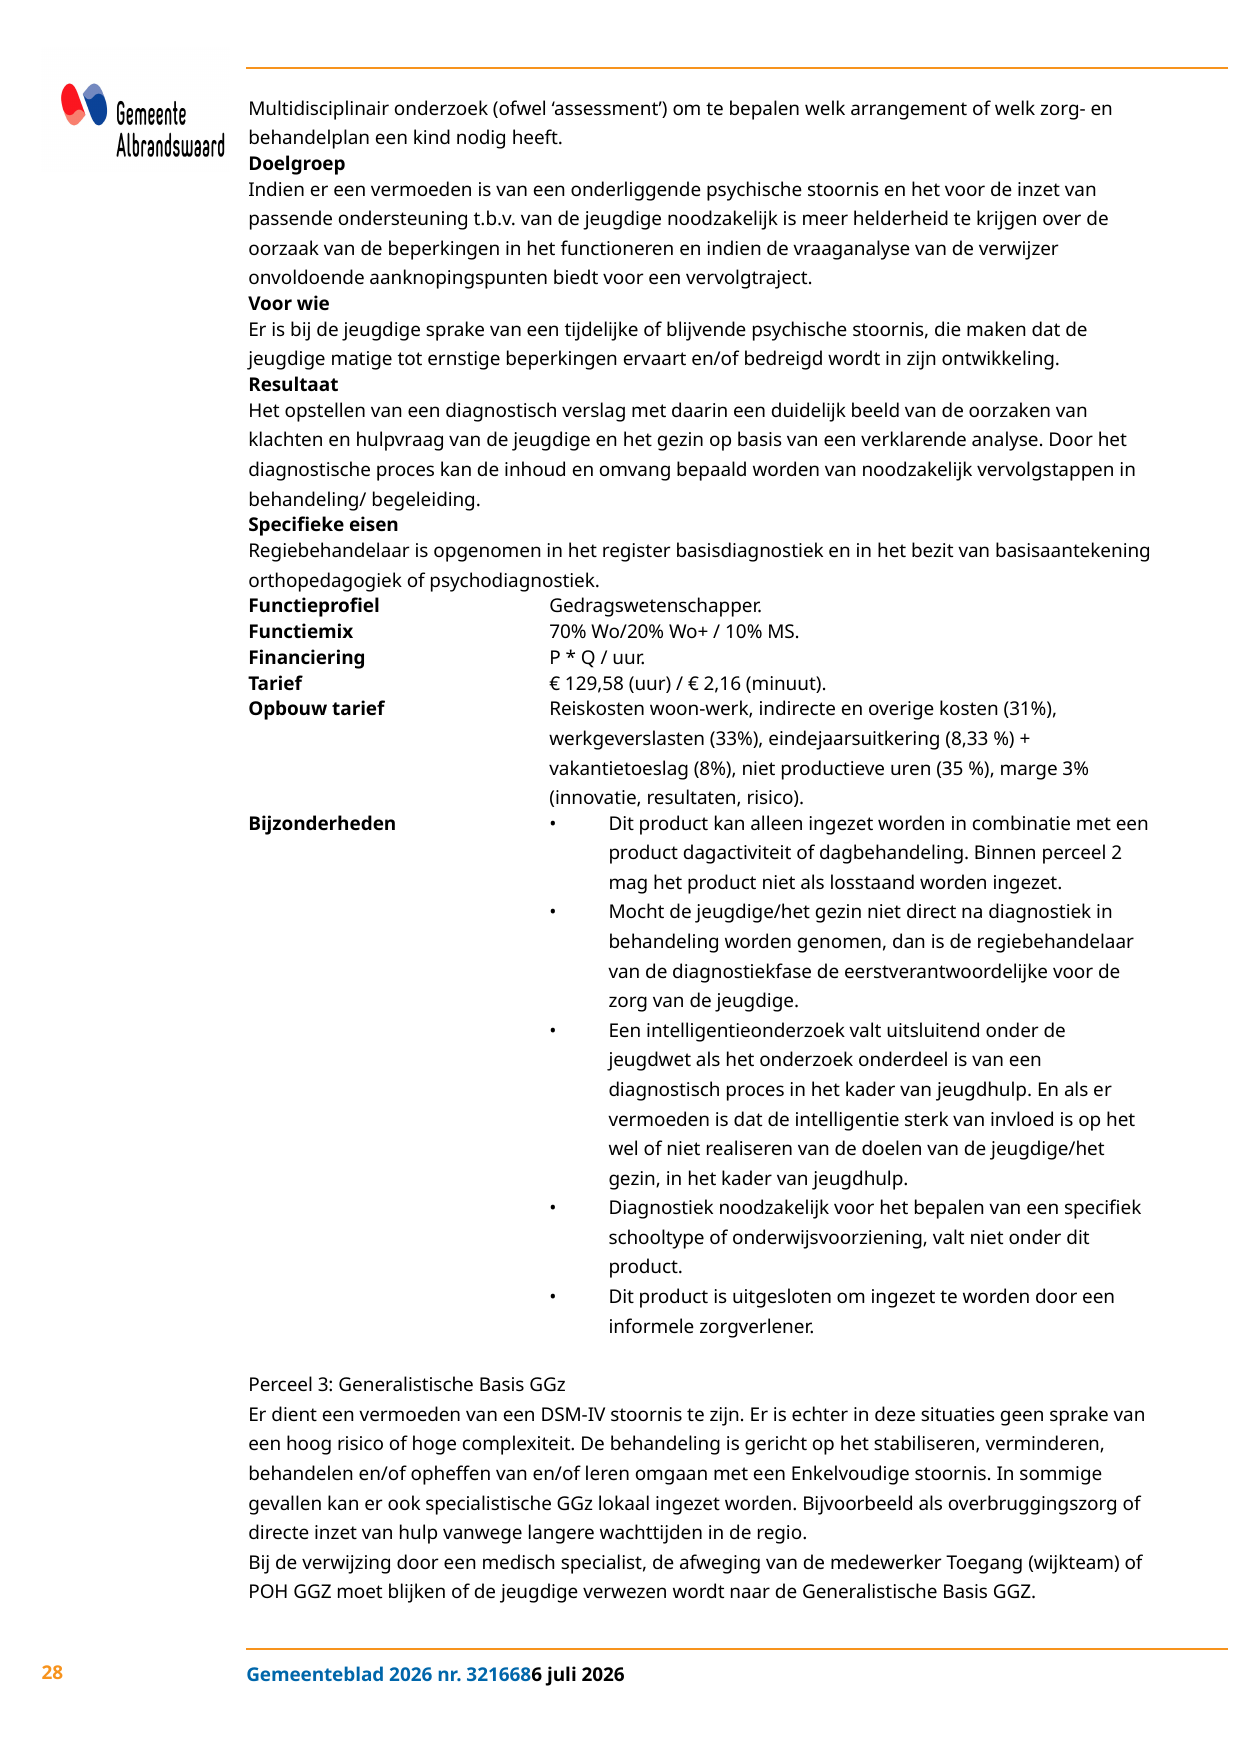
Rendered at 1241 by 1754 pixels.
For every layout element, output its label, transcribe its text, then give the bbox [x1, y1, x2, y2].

table_cell Tarief [248, 670, 549, 696]
text Bij de verwijzing door een medisch specialist, de afweging van de medewerker Toegang (wijkteam) of POH GGZ moet blijken of de jeugdige verwezen wordt naar de Generalistische Basis GGZ. [248, 1549, 1152, 1604]
table_cell Doelgroep [248, 150, 1152, 176]
table_cell Regiebehandelaar is opgenomen in het register basisdiagnostiek en in het bezit van basisaantekening orthopedagogiek of psychodiagnostiek. [248, 537, 1152, 593]
text Er dient een vermoeden van een DSM-IV stoornis te zijn. Er is echter in deze situaties geen sprake van een hoog risico of hoge complexiteit. De behandeling is gericht op het stabiliseren, verminderen, behandelen en/of opheffen van en/of leren omgaan met een Enkelvoudige stoornis. In sommige gevallen kan er ook specialistische GGz lokaal ingezet worden. Bijvoorbeeld als overbruggingszorg of directe inzet van hulp vanwege langere wachttijden in de regio. [248, 1401, 1152, 1545]
table_cell Het opstellen van een diagnostisch verslag met daarin een duidelijk beeld van de oorzaken van klachten en hulpvraag van de jeugdige en het gezin op basis van een verklarende analyse. Door het diagnostische proces kan de inhoud en omvang bepaald worden van noodzakelijk vervolgstappen in behandeling/ begeleiding. [248, 397, 1152, 512]
table_cell Specifieke eisen [248, 512, 1152, 537]
table_cell Financiering [248, 644, 549, 670]
table_cell 70% Wo/20% Wo+ / 10% MS. [549, 618, 1152, 644]
table_cell Resultaat [248, 371, 1152, 397]
table_cell € 129,58 (uur) / € 2,16 (minuut). [549, 670, 1152, 696]
table_cell Er is bij de jeugdige sprake van een tijdelijke of blijvende psychische stoornis, die maken dat de jeugdige matige tot ernstige beperkingen ervaart en/of bedreigd wordt in zijn ontwikkeling. [248, 316, 1152, 371]
table_cell Bijzonderheden [248, 810, 549, 1339]
table_cell Indien er een vermoeden is van een onderliggende psychische stoornis en het voor de inzet van passende ondersteuning t.b.v. van de jeugdige noodzakelijk is meer helderheid te krijgen over de oorzaak van de beperkingen in het functioneren en indien de vraaganalyse van de verwijzer onvoldoende aanknopingspunten biedt voor een vervolgtraject. [248, 176, 1152, 290]
table_cell P * Q / uur. [549, 644, 1152, 670]
table_cell Reiskosten woon-werk, indirecte en overige kosten (31%), werkgeverslasten (33%), eindejaarsuitkering (8,33 %) + vakantietoeslag (8%), niet productieve uren (35 %), marge 3% (innovatie, resultaten, risico). [549, 696, 1152, 810]
table_cell Gedragswetenschapper. [549, 593, 1152, 618]
table_cell Voor wie [248, 290, 1152, 316]
table_cell Opbouw tarief [248, 696, 549, 810]
table_cell Functiemix [248, 618, 549, 644]
table_cell Multidisciplinair onderzoek (ofwel ‘assessment’) om te bepalen welk arrangement of welk zorg- en behandelplan een kind nodig heeft. [248, 95, 1152, 150]
picture [41, 47, 231, 172]
table_cell Dit product kan alleen ingezet worden in combinatie met een product dagactiviteit of dagbehandeling. Binnen perceel 2 mag het product niet als losstaand worden ingezet. Mocht de jeugdige/het gezin niet direct na diagnostiek in behandeling worden genomen, dan is de regiebehandelaar van de diagnostiekfase de eerstverantwoordelijke voor de zorg van de jeugdige. Een intelligentieonderzoek valt uitsluitend onder de jeugdwet als het onderzoek onderdeel is van een diagnostisch proces in het kader van jeugdhulp. En als er vermoeden is dat de intelligentie sterk van invloed is op het wel of niet realiseren van de doelen van de jeugdige/het gezin, in het kader van jeugdhulp. Diagnostiek noodzakelijk voor het bepalen van een specifiek schooltype of onderwijsvoorziening, valt niet onder dit product. Dit product is uitgesloten om ingezet te worden door een informele zorgverlener. [549, 810, 1152, 1339]
text Perceel 3: Generalistische Basis GGz [248, 1371, 1152, 1397]
table_cell Functieprofiel [248, 593, 549, 618]
